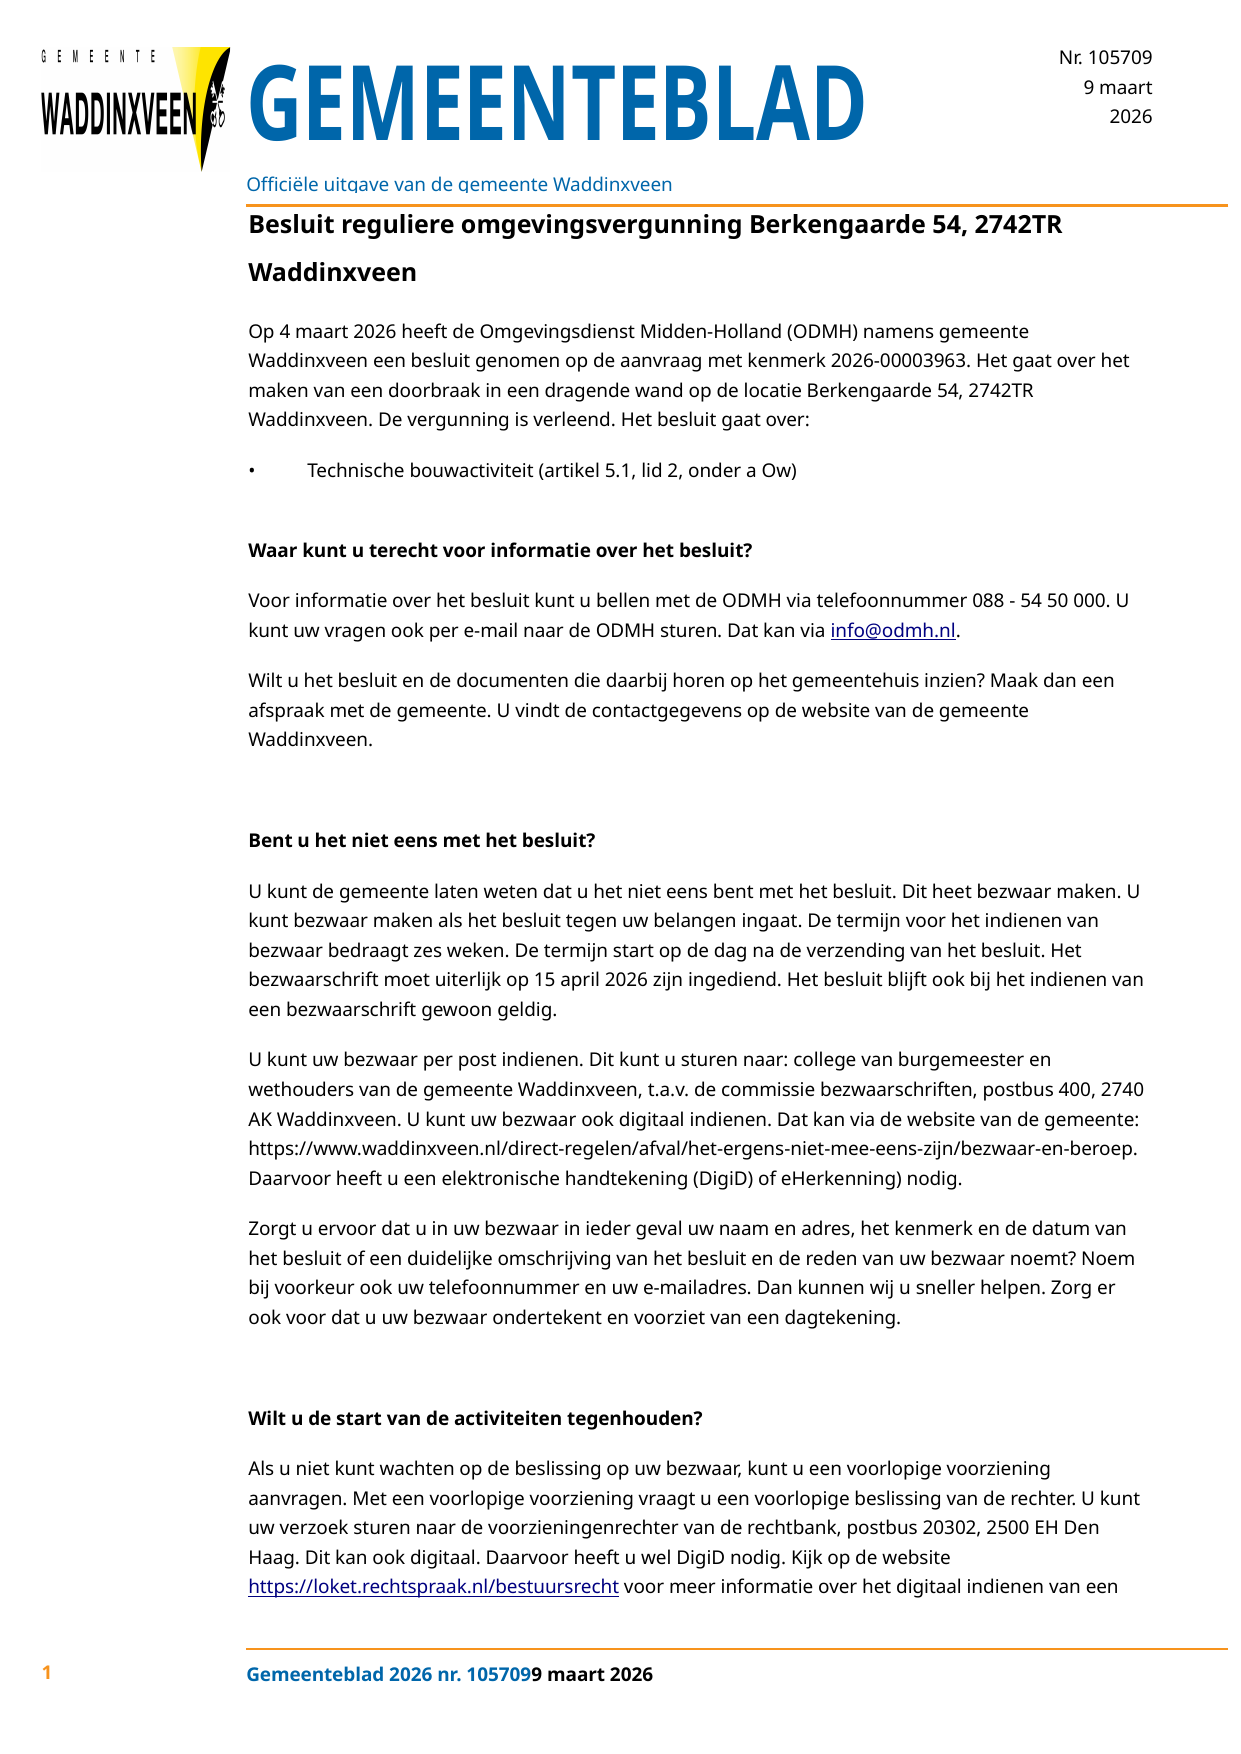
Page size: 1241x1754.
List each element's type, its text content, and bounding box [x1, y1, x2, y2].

text Op 4 maart 2026 heeft de Omgevingsdienst Midden-Holland (ODMH) namens gemeente Waddinxveen een besluit genomen op de aanvraag met kenmerk 2026-00003963. Het gaat over het maken van een doorbraak in een dragende wand op de locatie Berkengaarde 54, 2742TR Waddinxveen. De vergunning is verleend. Het besluit gaat over: [248, 318, 1152, 432]
text Waar kunt u terecht voor informatie over het besluit? [248, 537, 1152, 563]
picture [41, 47, 231, 172]
text Bent u het niet eens met het besluit? [248, 827, 1152, 853]
text U kunt de gemeente laten weten dat u het niet eens bent met het besluit. Dit heet bezwaar maken. U kunt bezwaar maken als het besluit tegen uw belangen ingaat. De termijn voor het indienen van bezwaar bedraagt zes weken. De termijn start op de dag na de verzending van het besluit. Het bezwaarschrift moet uiterlijk op 15 april 2026 zijn ingediend. Het besluit blijft ook bij het indienen van een bezwaarschrift gewoon geldig. [248, 878, 1152, 1022]
text Besluit reguliere omgevingsvergunning Berkengaarde 54, 2742TR Waddinxveen [248, 207, 1152, 288]
text Wilt u de start van de activiteiten tegenhouden? [248, 1405, 1152, 1431]
text Voor informatie over het besluit kunt u bellen met de ODMH via telefoonnummer 088 - 54 50 000. U kunt uw vragen ook per e-mail naar de ODMH sturen. Dat kan via info@odmh.nl. [248, 587, 1152, 643]
text Zorgt u ervoor dat u in uw bezwaar in ieder geval uw naam en adres, het kenmerk en de datum van het besluit of een duidelijke omschrijving van het besluit en de reden van uw bezwaar noemt? Noem bij voorkeur ook uw telefoonnummer en uw e-mailadres. Dan kunnen wij u sneller helpen. Zorg er ook voor dat u uw bezwaar ondertekent en voorziet van een dagtekening. [248, 1215, 1152, 1330]
list Technische bouwactiviteit (artikel 5.1, lid 2, onder a Ow) [248, 457, 1152, 483]
text Als u niet kunt wachten op de beslissing op uw bezwaar, kunt u een voorlopige voorziening aanvragen. Met een voorlopige voorziening vraagt u een voorlopige beslissing van de rechter. U kunt uw verzoek sturen naar de voorzieningenrechter van de rechtbank, postbus 20302, 2500 EH Den Haag. Dit kan ook digitaal. Daarvoor heeft u wel DigiD nodig. Kijk op de website https://loket.rechtspraak.nl/bestuursrecht voor meer informatie over het digitaal indienen van een [248, 1455, 1152, 1599]
text U kunt uw bezwaar per post indienen. Dit kunt u sturen naar: college van burgemeester en wethouders van de gemeente Waddinxveen, t.a.v. de commissie bezwaarschriften, postbus 400, 2740 AK Waddinxveen. U kunt uw bezwaar ook digitaal indienen. Dat kan via de website van de gemeente: https://www.waddinxveen.nl/direct-regelen/afval/het-ergens-niet-mee-eens-zijn/bezwaar-en-beroep. Daarvoor heeft u een elektronische handtekening (DigiD) of eHerkenning) nodig. [248, 1047, 1152, 1191]
text Wilt u het besluit en de documenten die daarbij horen op het gemeentehuis inzien? Maak dan een afspraak met de gemeente. U vindt de contactgegevens op de website van de gemeente Waddinxveen. [248, 667, 1152, 752]
